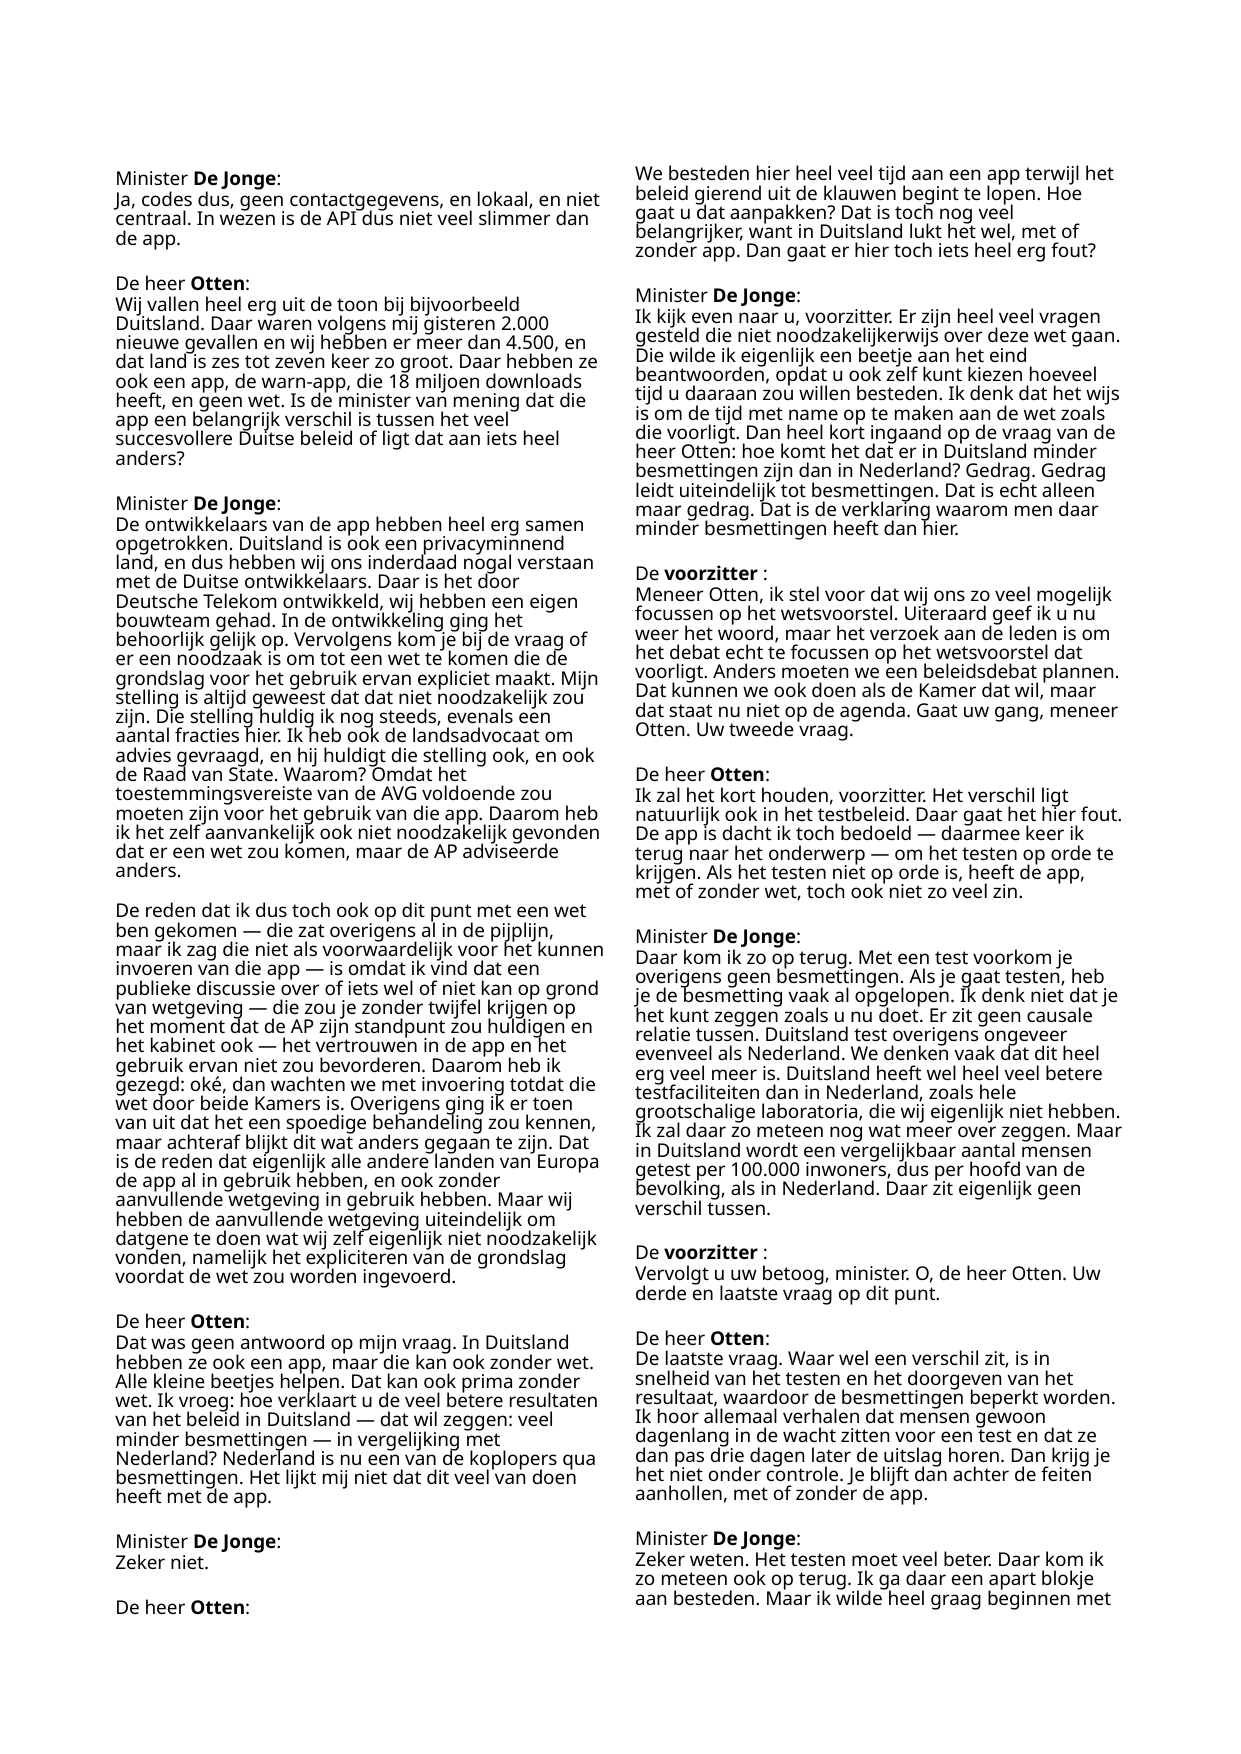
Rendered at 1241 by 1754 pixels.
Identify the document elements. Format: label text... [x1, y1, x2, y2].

text De heer Otten: [635, 761, 1125, 787]
text De reden dat ik dus toch ook op dit punt met een wet ben gekomen — die zat overigens al in de pijplijn, maar ik zag die niet als voorwaardelijk voor het kunnen invoeren van die app — is omdat ik vind dat een publieke discussie over of iets wel of niet kan op grond van wetgeving — die zou je zonder twijfel krijgen op het moment dat de AP zijn standpunt zou huldigen en het kabinet ook — het vertrouwen in de app en het gebruik ervan niet zou bevorderen. Daarom heb ik gezegd: oké, dan wachten we met invoering totdat die wet door beide Kamers is. Overigens ging ik er toen van uit dat het een spoedige behandeling zou kennen, maar achteraf blijkt dit wat anders gegaan te zijn. Dat is de reden dat eigenlijk alle andere landen van Europa de app al in gebruik hebben, en ook zonder aanvullende wetgeving in gebruik hebben. Maar wij hebben de aanvullende wetgeving uiteindelijk om datgene te doen wat wij zelf eigenlijk niet noodzakelijk vonden, namelijk het expliciteren van de grondslag voordat de wet zou worden ingevoerd. [115, 902, 605, 1288]
text Minister De Jonge: [635, 923, 1125, 949]
text Daar kom ik zo op terug. Met een test voorkom je overigens geen besmettingen. Als je gaat testen, heb je de besmetting vaak al opgelopen. Ik denk niet dat je het kunt zeggen zoals u nu doet. Er zit geen causale relatie tussen. Duitsland test overigens ongeveer evenveel als Nederland. We denken vaak dat dit heel erg veel meer is. Duitsland heeft wel heel veel betere testfaciliteiten dan in Nederland, zoals hele grootschalige laboratoria, die wij eigenlijk niet hebben. Ik zal daar zo meteen nog wat meer over zeggen. Maar in Duitsland wordt een vergelijkbaar aantal mensen getest per 100.000 inwoners, dus per hoofd van de bevolking, als in Nederland. Daar zit eigenlijk geen verschil tussen. [635, 949, 1125, 1219]
text De voorzitter : [635, 560, 1125, 586]
text De laatste vraag. Waar wel een verschil zit, is in snelheid van het testen en het doorgeven van het resultaat, waardoor de besmettingen beperkt worden. Ik hoor allemaal verhalen dat mensen gewoon dagenlang in de wacht zitten voor een test en dat ze dan pas drie dagen later de uitslag horen. Dan krijg je het niet onder controle. Je blijft dan achter de feiten aanhollen, met of zonder de app. [635, 1350, 1125, 1504]
text Wij vallen heel erg uit de toon bij bijvoorbeeld Duitsland. Daar waren volgens mij gisteren 2.000 nieuwe gevallen en wij hebben er meer dan 4.500, en dat land is zes tot zeven keer zo groot. Daar hebben ze ook een app, de warn-app, die 18 miljoen downloads heeft, en geen wet. Is de minister van mening dat die app een belangrijk verschil is tussen het veel succesvollere Duitse beleid of ligt dat aan iets heel anders? [115, 296, 605, 469]
text De heer Otten: [115, 1309, 605, 1334]
text De heer Otten: [115, 270, 605, 296]
text Ja, codes dus, geen contactgegevens, en lokaal, en niet centraal. In wezen is de API dus niet veel slimmer dan de app. [115, 191, 605, 249]
text De voorzitter : [635, 1239, 1125, 1265]
text Minister De Jonge: [635, 282, 1125, 308]
text Minister De Jonge: [115, 165, 605, 191]
text Ik kijk even naar u, voorzitter. Er zijn heel veel vragen gesteld die niet noodzakelijkerwijs over deze wet gaan. Die wilde ik eigenlijk een beetje aan het eind beantwoorden, opdat u ook zelf kunt kiezen hoeveel tijd u daaraan zou willen besteden. Ik denk dat het wijs is om de tijd met name op te maken aan de wet zoals die voorligt. Dan heel kort ingaand op de vraag van de heer Otten: hoe komt het dat er in Duitsland minder besmettingen zijn dan in Nederland? Gedrag. Gedrag leidt uiteindelijk tot besmettingen. Dat is echt alleen maar gedrag. Dat is de verklaring waarom men daar minder besmettingen heeft dan hier. [635, 308, 1125, 539]
text Zeker weten. Het testen moet veel beter. Daar kom ik zo meteen ook op terug. Ik ga daar een apart blokje aan besteden. Maar ik wilde heel graag beginnen met [635, 1551, 1125, 1609]
text De ontwikkelaars van de app hebben heel erg samen opgetrokken. Duitsland is ook een privacyminnend land, en dus hebben wij ons inderdaad nogal verstaan met de Duitse ontwikkelaars. Daar is het door Deutsche Telekom ontwikkeld, wij hebben een eigen bouwteam gehad. In de ontwikkeling ging het behoorlijk gelijk op. Vervolgens kom je bij de vraag of er een noodzaak is om tot een wet te komen die de grondslag voor het gebruik ervan expliciet maakt. Mijn stelling is altijd geweest dat dat niet noodzakelijk zou zijn. Die stelling huldig ik nog steeds, evenals een aantal fracties hier. Ik heb ook de landsadvocaat om advies gevraagd, en hij huldigt die stelling ook, en ook de Raad van State. Waarom? Omdat het toestemmingsvereiste van de AVG voldoende zou moeten zijn voor het gebruik van die app. Daarom heb ik het zelf aanvankelijk ook niet noodzakelijk gevonden dat er een wet zou komen, maar de AP adviseerde anders. [115, 516, 605, 882]
text Zeker niet. [115, 1554, 605, 1574]
text Minister De Jonge: [115, 490, 605, 516]
text We besteden hier heel veel tijd aan een app terwijl het beleid gierend uit de klauwen begint te lopen. Hoe gaat u dat aanpakken? Dat is toch nog veel belangrijker, want in Duitsland lukt het wel, met of zonder app. Dan gaat er hier toch iets heel erg fout? [635, 165, 1125, 262]
text De heer Otten: [635, 1325, 1125, 1350]
text Vervolgt u uw betoog, minister. O, de heer Otten. Uw derde en laatste vraag op dit punt. [635, 1265, 1125, 1304]
text Ik zal het kort houden, voorzitter. Het verschil ligt natuurlijk ook in het testbeleid. Daar gaat het hier fout. De app is dacht ik toch bedoeld — daarmee keer ik terug naar het onderwerp — om het testen op orde te krijgen. Als het testen niet op orde is, heeft de app, met of zonder wet, toch ook niet zo veel zin. [635, 787, 1125, 902]
text De heer Otten: [115, 1594, 605, 1620]
text Minister De Jonge: [635, 1525, 1125, 1551]
text Meneer Otten, ik stel voor dat wij ons zo veel mogelijk focussen op het wetsvoorstel. Uiteraard geef ik u nu weer het woord, maar het verzoek aan de leden is om het debat echt te focussen op het wetsvoorstel dat voorligt. Anders moeten we een beleidsdebat plannen. Dat kunnen we ook doen als de Kamer dat wil, maar dat staat nu niet op de agenda. Gaat uw gang, meneer Otten. Uw tweede vraag. [635, 586, 1125, 740]
text Minister De Jonge: [115, 1529, 605, 1554]
text Dat was geen antwoord op mijn vraag. In Duitsland hebben ze ook een app, maar die kan ook zonder wet. Alle kleine beetjes helpen. Dat kan ook prima zonder wet. Ik vroeg: hoe verklaart u de veel betere resultaten van het beleid in Duitsland — dat wil zeggen: veel minder besmettingen — in vergelijking met Nederland? Nederland is nu een van de koplopers qua besmettingen. Het lijkt mij niet dat dit veel van doen heeft met de app. [115, 1334, 605, 1508]
